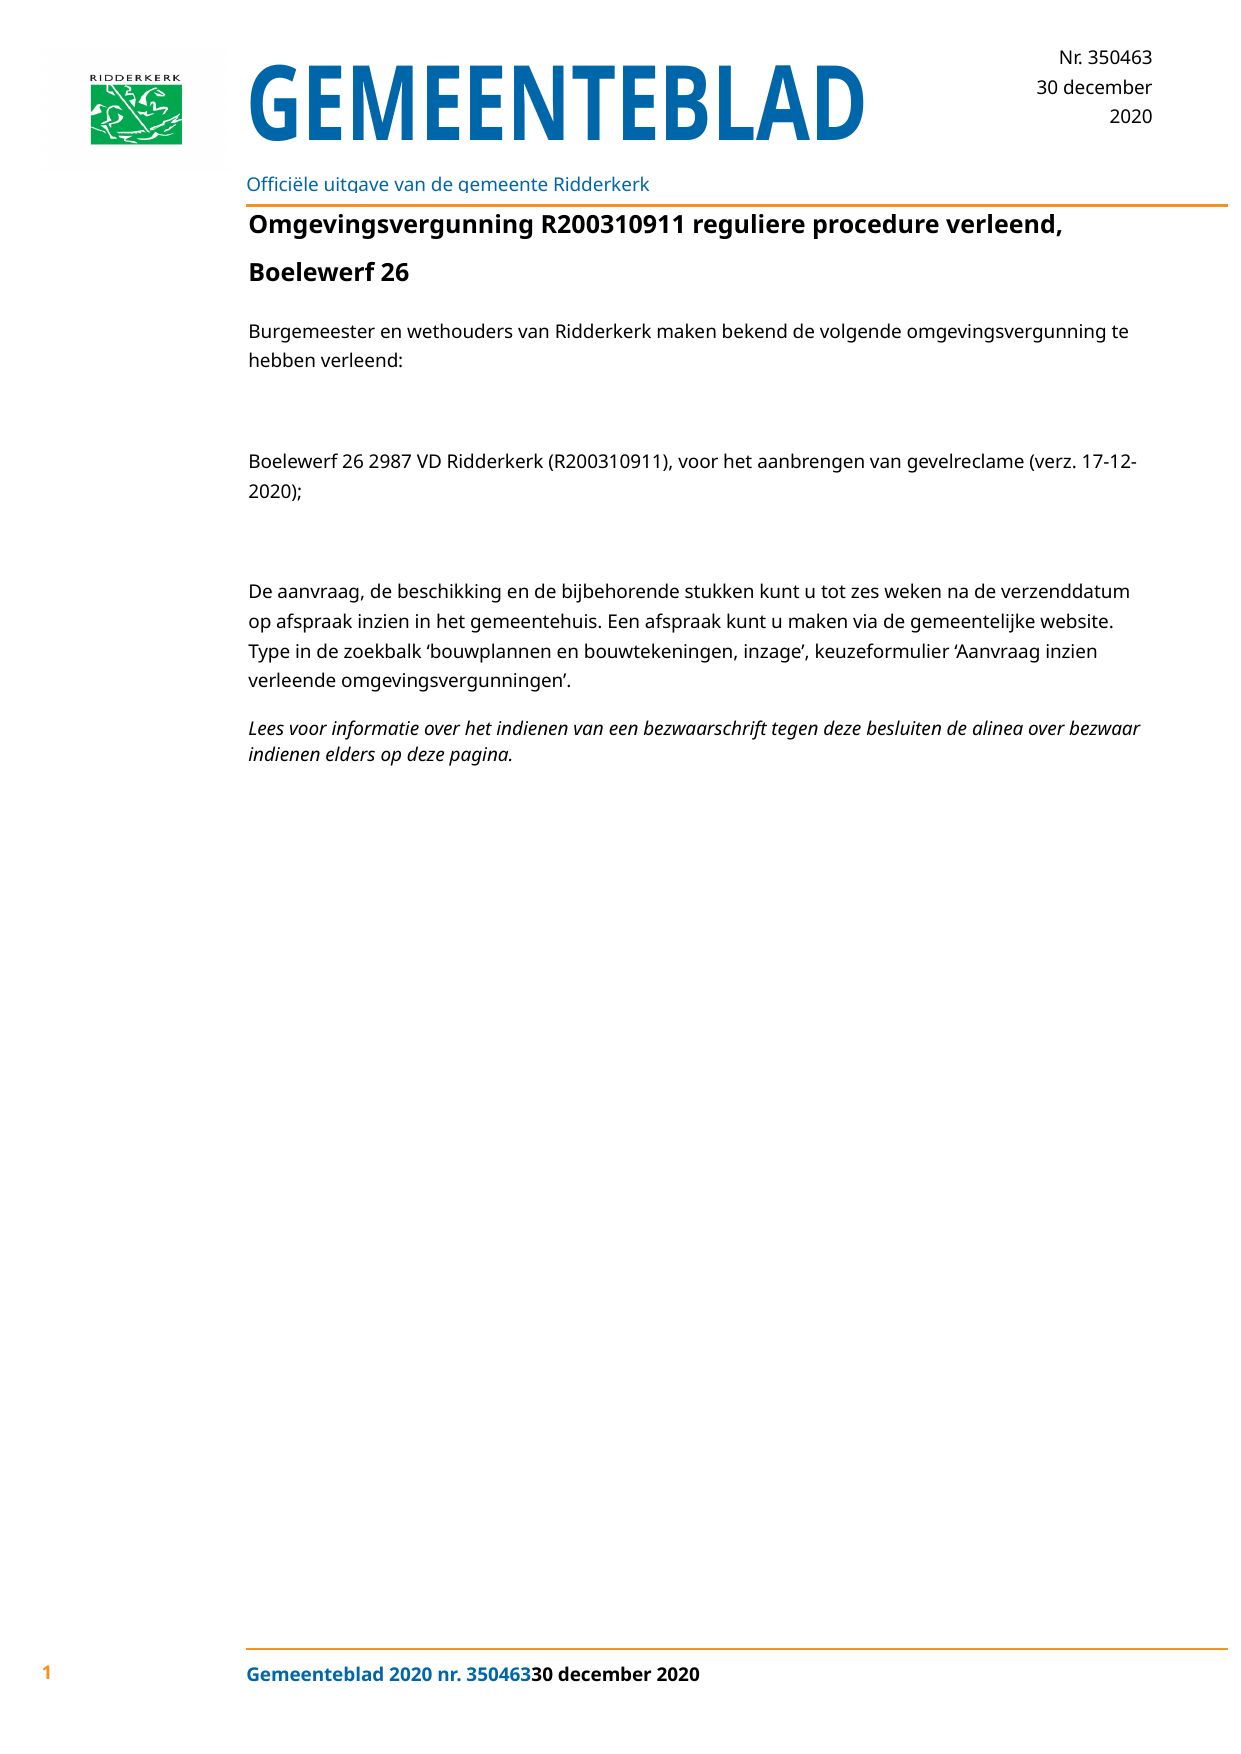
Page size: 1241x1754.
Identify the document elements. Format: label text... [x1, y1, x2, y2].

text Omgevingsvergunning R200310911 reguliere procedure verleend, Boelewerf 26 [248, 207, 1152, 288]
text Burgemeester en wethouders van Ridderkerk maken bekend de volgende omgevingsvergunning te hebben verleend: [248, 318, 1152, 373]
text De aanvraag, de beschikking en de bijbehorende stukken kunt u tot zes weken na de verzenddatum op afspraak inzien in het gemeentehuis. Een afspraak kunt u maken via de gemeentelijke website. Type in de zoekbalk ‘bouwplannen en bouwtekeningen, inzage’, keuzeformulier ‘Aanvraag inzien verleende omgevingsvergunningen’. [248, 579, 1152, 693]
picture [41, 47, 231, 172]
text Boelewerf 26 2987 VD Ridderkerk (R200310911), voor het aanbrengen van gevelreclame (verz. 17-12-2020); [248, 448, 1152, 504]
text Lees voor informatie over het indienen van een bezwaarschrift tegen deze besluiten de alinea over bezwaar indienen elders op deze pagina. [248, 715, 1152, 767]
